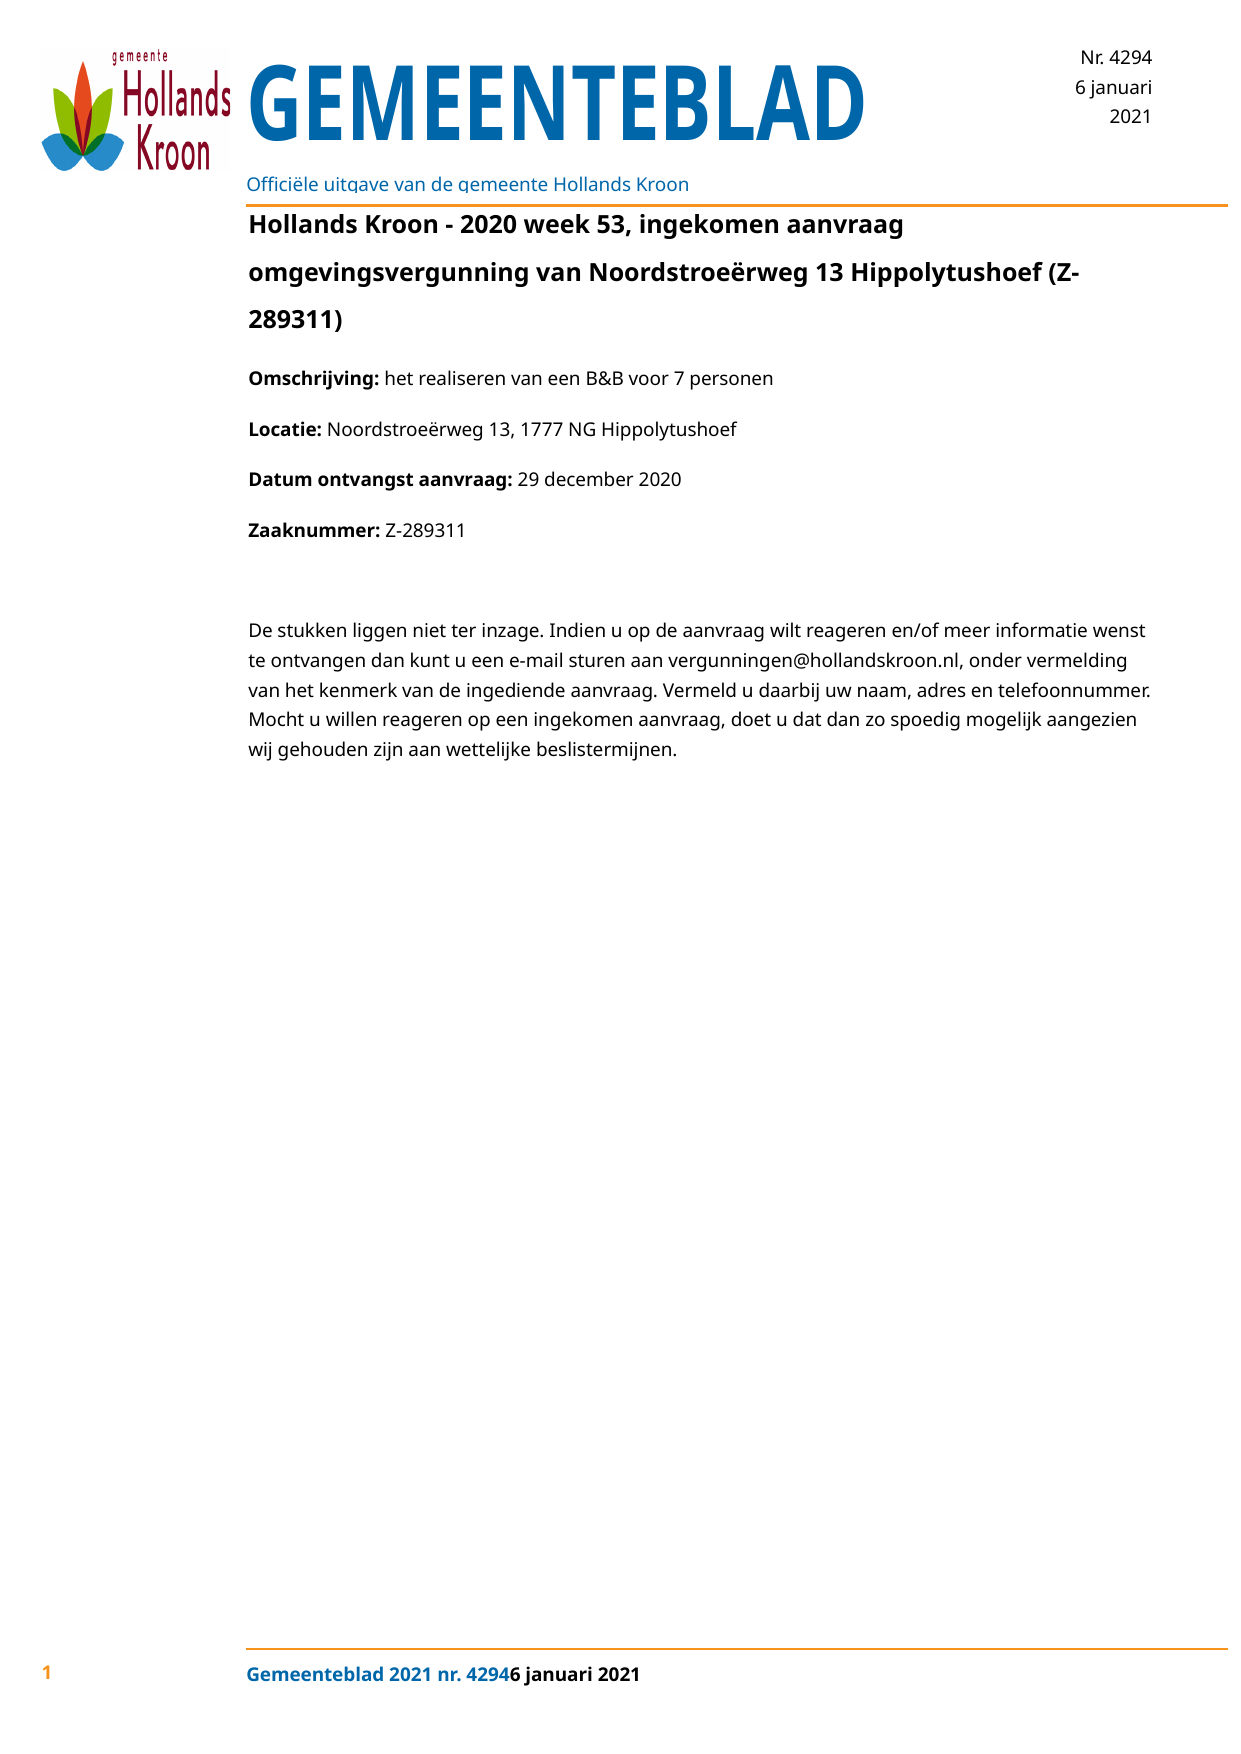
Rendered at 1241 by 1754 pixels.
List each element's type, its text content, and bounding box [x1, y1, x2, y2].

text Datum ontvangst aanvraag: 29 december 2020 [248, 466, 1152, 492]
text Locatie: Noordstroeërweg 13, 1777 NG Hippolytushoef [248, 416, 1152, 442]
text Hollands Kroon - 2020 week 53, ingekomen aanvraag omgevingsvergunning van Noordstroeërweg 13 Hippolytushoef (Z-289311) [248, 207, 1152, 336]
text Omschrijving: het realiseren van een B&B voor 7 personen [248, 366, 1152, 391]
picture [41, 47, 231, 172]
text Zaaknummer: Z-289311 [248, 517, 1152, 542]
text De stukken liggen niet ter inzage. Indien u op de aanvraag wilt reageren en/of meer informatie wenst te ontvangen dan kunt u een e-mail sturen aan vergunningen@hollandskroon.nl, onder vermelding van het kenmerk van de ingediende aanvraag. Vermeld u daarbij uw naam, adres en telefoonnummer. Mocht u willen reageren op een ingekomen aanvraag, doet u dat dan zo spoedig mogelijk aangezien wij gehouden zijn aan wettelijke beslistermijnen. [248, 618, 1152, 762]
